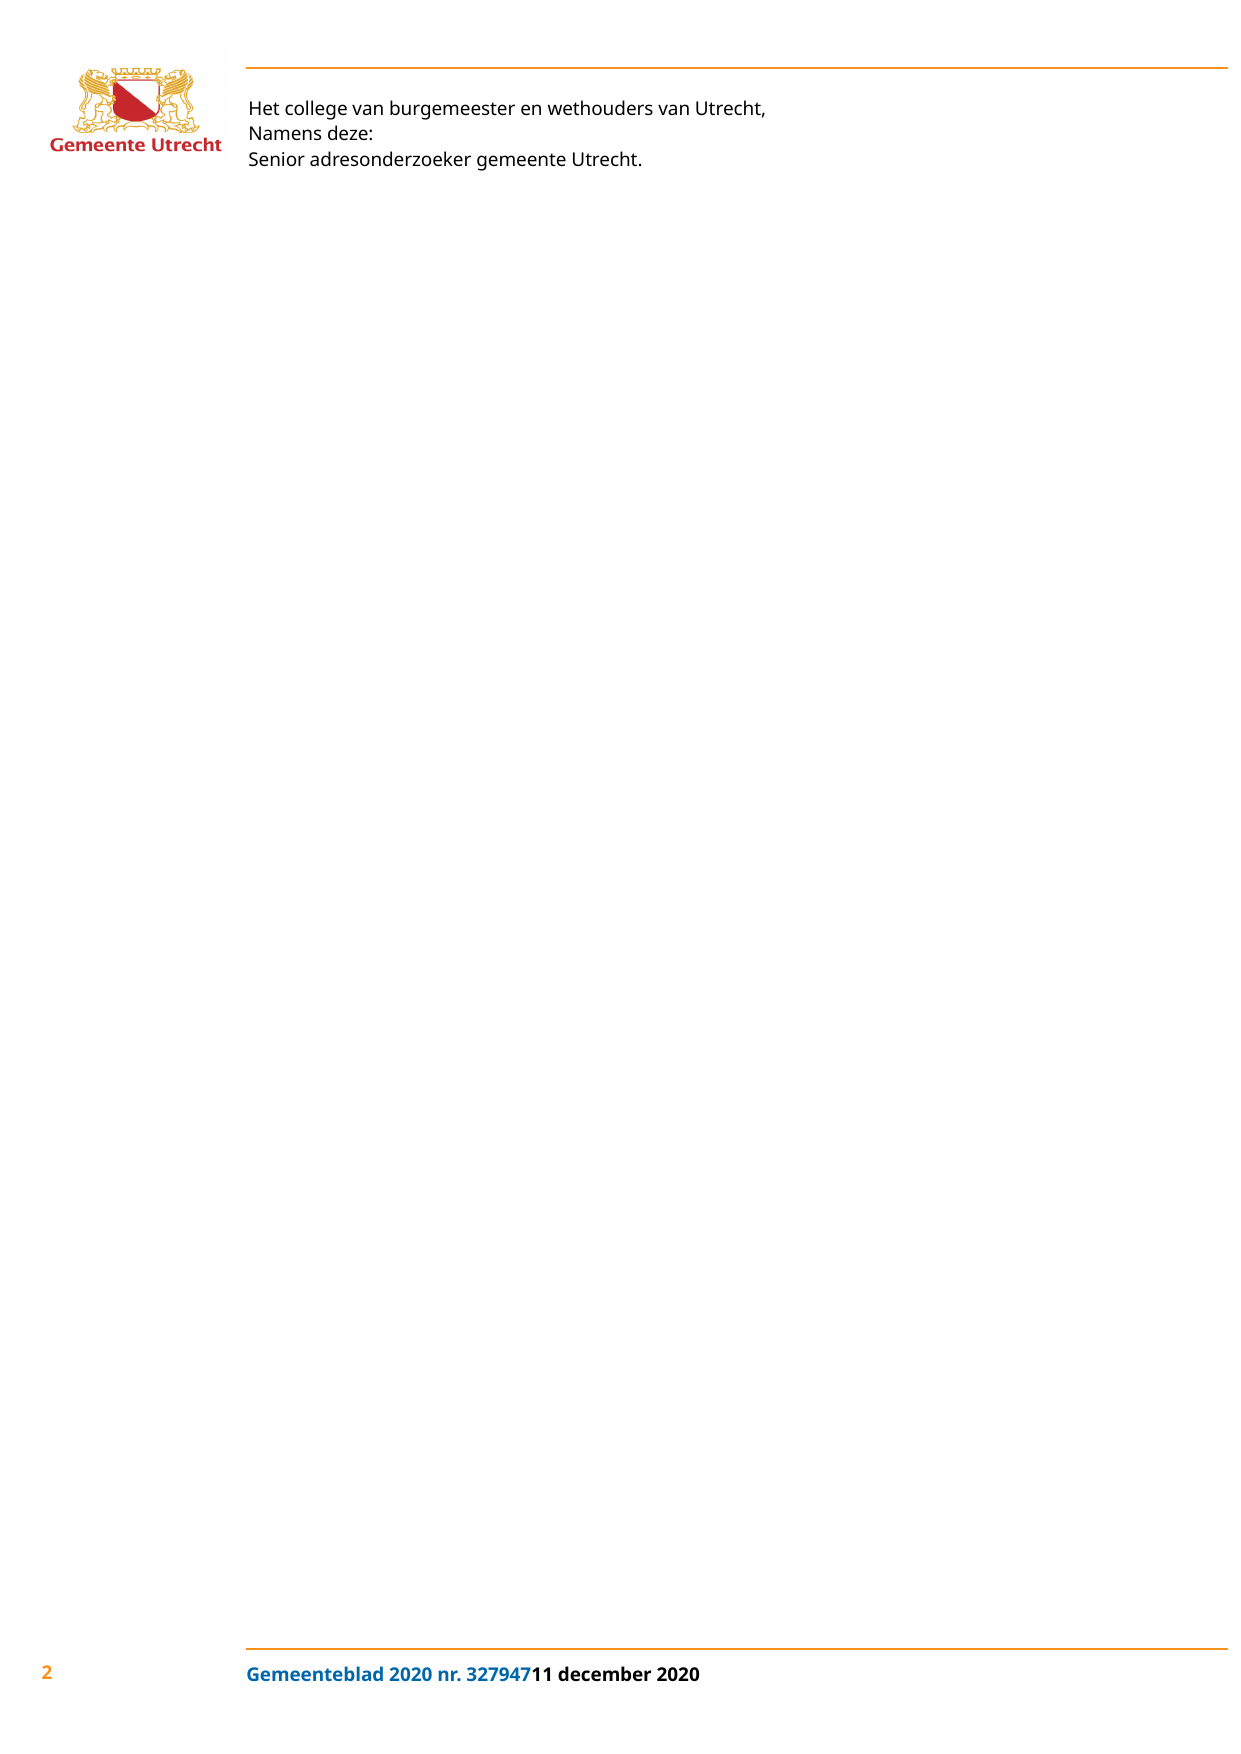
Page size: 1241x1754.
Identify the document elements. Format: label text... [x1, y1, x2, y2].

text Namens deze: [248, 121, 1152, 146]
text Het college van burgemeester en wethouders van Utrecht, [248, 95, 1152, 121]
text Senior adresonderzoeker gemeente Utrecht. [248, 146, 1152, 172]
picture [41, 47, 231, 172]
